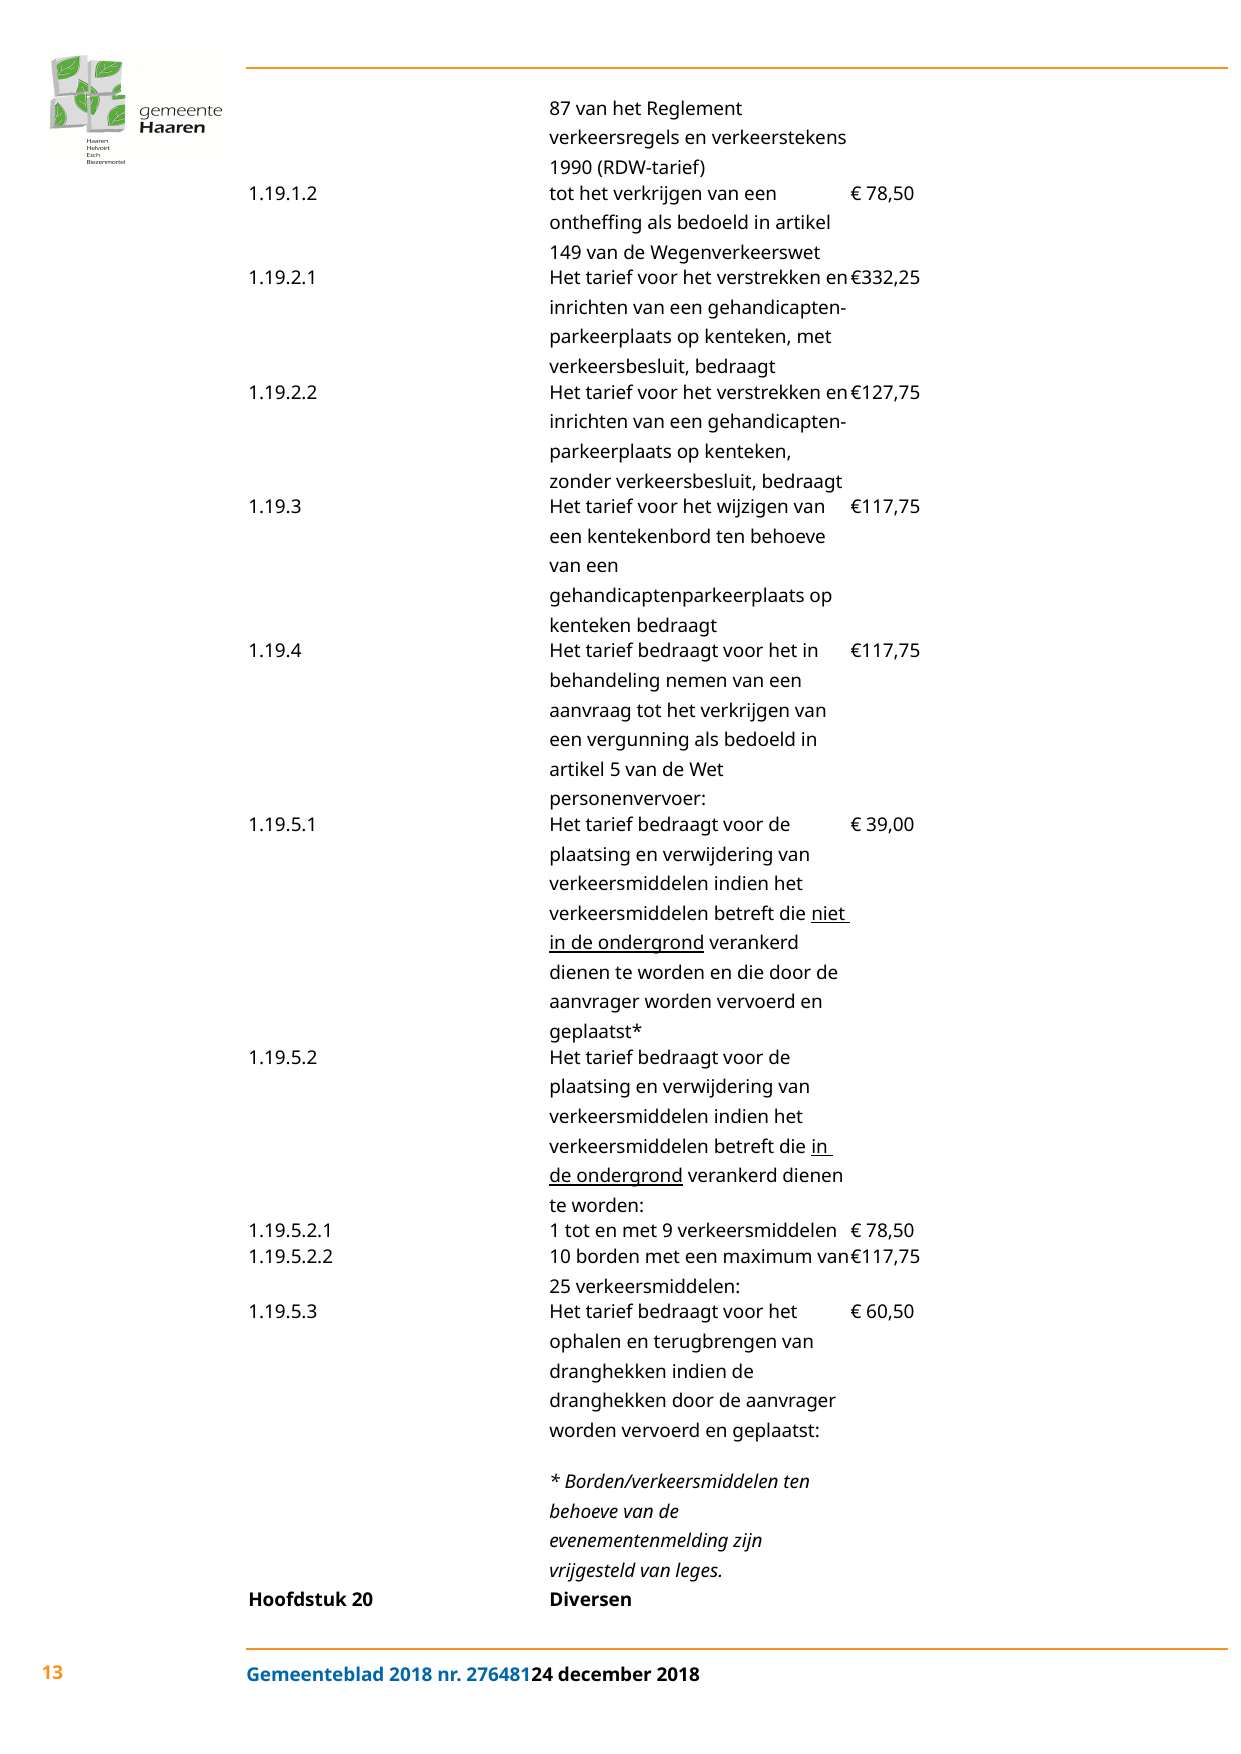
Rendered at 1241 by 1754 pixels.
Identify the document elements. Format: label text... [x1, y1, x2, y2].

table_header [850, 1586, 1152, 1612]
table_cell [850, 1443, 1152, 1468]
table_cell €117,75 [850, 638, 1152, 811]
table_cell €127,75 [850, 379, 1152, 493]
picture [41, 47, 231, 172]
table_cell 1.19.1.2 [248, 180, 549, 264]
table_cell Het tarief bedraagt voor de plaatsing en verwijdering van verkeersmiddelen indien het verkeersmiddelen betreft die niet in de ondergrond verankerd dienen te worden en die door de aanvrager worden vervoerd en geplaatst* [549, 811, 850, 1044]
table_cell 87 van het Reglement verkeersregels en verkeerstekens 1990 (RDW-tarief) [549, 95, 850, 180]
table_header Hoofdstuk 20 [248, 1586, 549, 1612]
table_cell Het tarief bedraagt voor het ophalen en terugbrengen van dranghekken indien de dranghekken door de aanvrager worden vervoerd en geplaatst: [549, 1299, 850, 1443]
table_cell € 78,50 [850, 1218, 1152, 1243]
table_cell 1.19.5.2.2 [248, 1244, 549, 1299]
table_cell 1.19.4 [248, 638, 549, 811]
table_cell €332,25 [850, 265, 1152, 379]
table_cell 1.19.5.1 [248, 811, 549, 1044]
table_cell 1.19.5.2.1 [248, 1218, 549, 1243]
table_cell 1.19.3 [248, 494, 549, 638]
table_cell € 78,50 [850, 180, 1152, 264]
table_cell [248, 1443, 549, 1468]
table_header Diversen [549, 1586, 850, 1612]
table_cell 1.19.5.2 [248, 1044, 549, 1218]
table_cell * Borden/verkeersmiddelen ten behoeve van de evenementenmelding zijn vrijgesteld van leges. [549, 1469, 850, 1583]
table_cell Het tarief voor het verstrekken en inrichten van een gehandicapten-parkeerplaats op kenteken, met verkeersbesluit, bedraagt [549, 265, 850, 379]
table_cell [850, 1469, 1152, 1583]
table_cell Het tarief voor het wijzigen van een kentekenbord ten behoeve van een gehandicaptenparkeerplaats op kenteken bedraagt [549, 494, 850, 638]
table_cell [248, 1469, 549, 1583]
table_cell Het tarief bedraagt voor de plaatsing en verwijdering van verkeersmiddelen indien het verkeersmiddelen betreft die in de ondergrond verankerd dienen te worden: [549, 1044, 850, 1218]
table_cell €117,75 [850, 1244, 1152, 1299]
table_cell [850, 95, 1152, 180]
table_cell €117,75 [850, 494, 1152, 638]
table_cell 10 borden met een maximum van 25 verkeersmiddelen: [549, 1244, 850, 1299]
table_cell Het tarief voor het verstrekken en inrichten van een gehandicapten-parkeerplaats op kenteken, zonder verkeersbesluit, bedraagt [549, 379, 850, 493]
table_cell [850, 1044, 1152, 1218]
table_cell 1.19.5.3 [248, 1299, 549, 1443]
table_cell 1.19.2.2 [248, 379, 549, 493]
table_cell 1 tot en met 9 verkeersmiddelen [549, 1218, 850, 1243]
table_cell [248, 95, 549, 180]
table_cell tot het verkrijgen van een ontheffing als bedoeld in artikel 149 van de Wegenverkeerswet [549, 180, 850, 264]
table_cell € 60,50 [850, 1299, 1152, 1443]
table_cell 1.19.2.1 [248, 265, 549, 379]
table_cell Het tarief bedraagt voor het in behandeling nemen van een aanvraag tot het verkrijgen van een vergunning als bedoeld in artikel 5 van de Wet personenvervoer: [549, 638, 850, 811]
table_cell € 39,00 [850, 811, 1152, 1044]
table_cell [549, 1443, 850, 1468]
